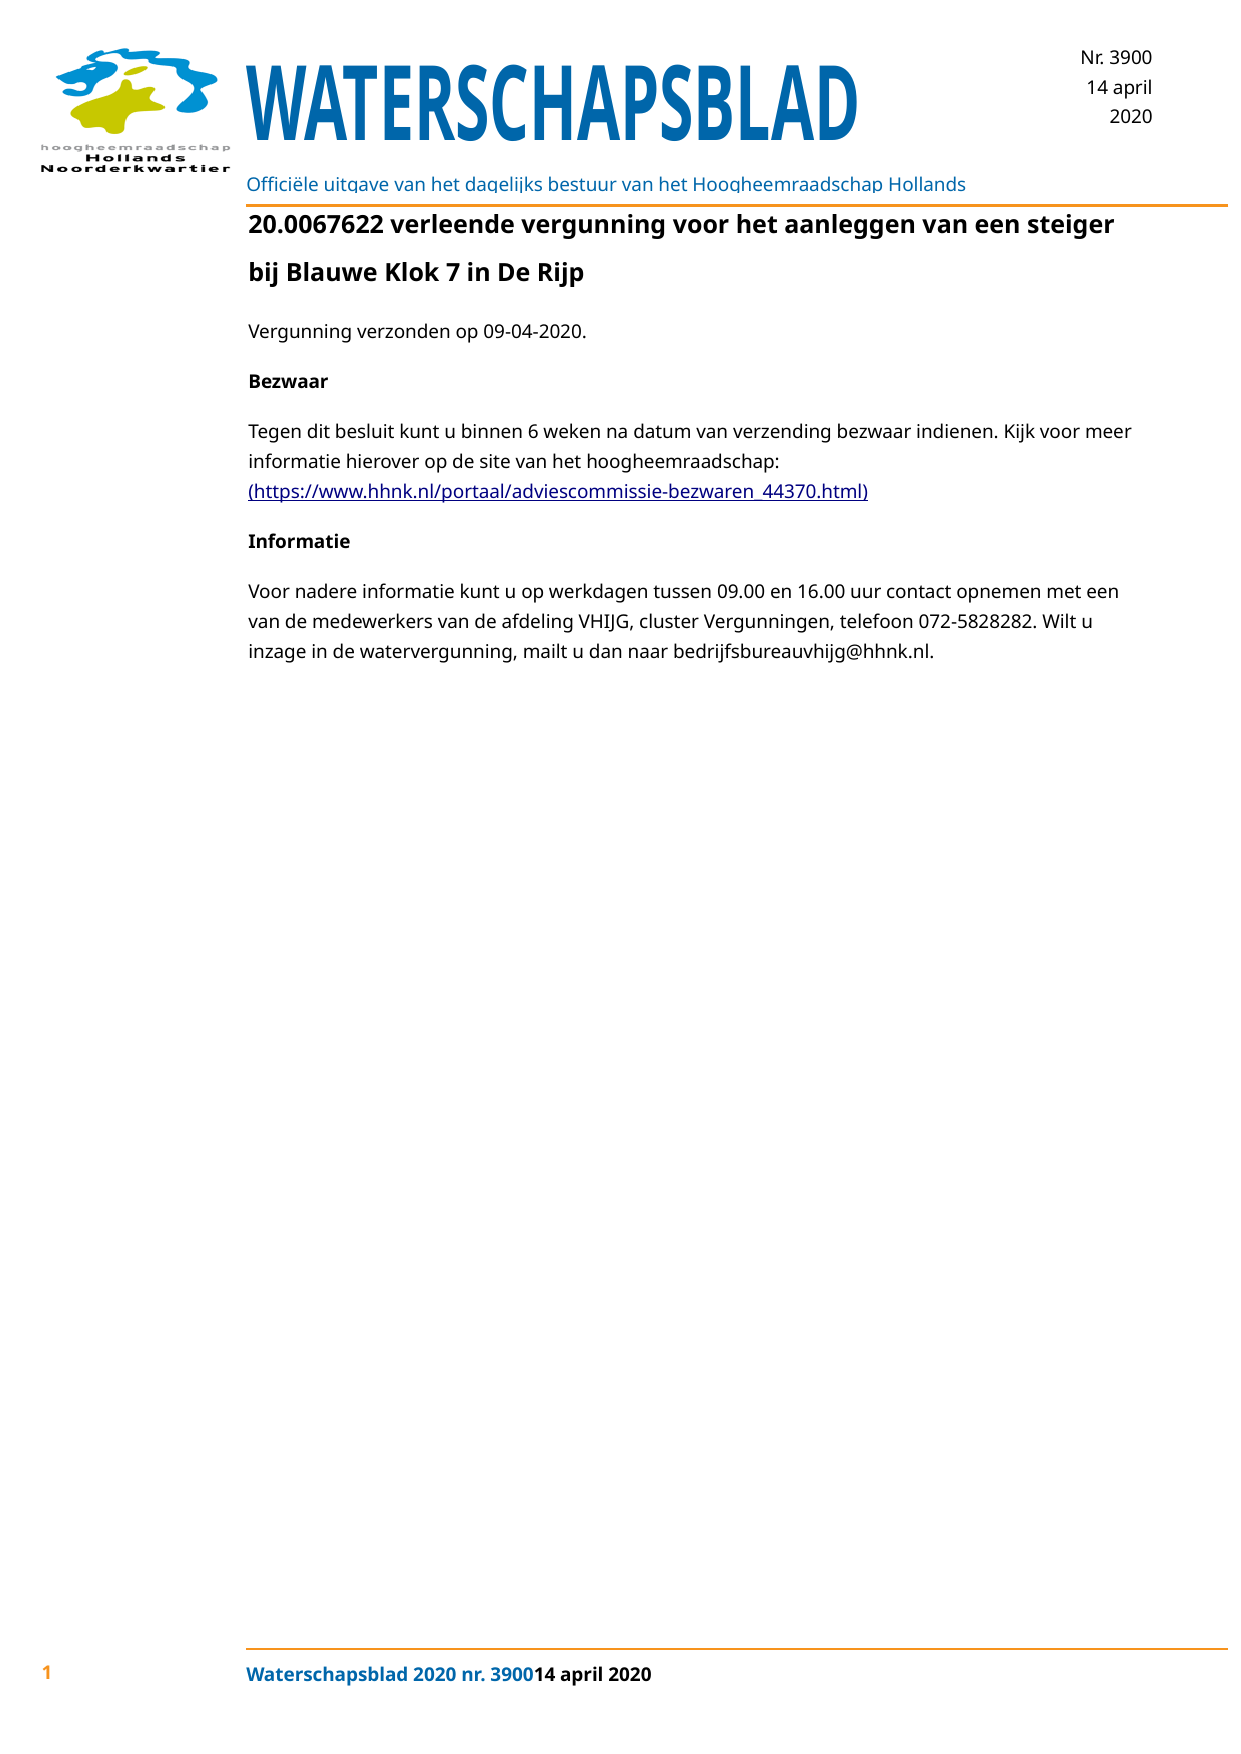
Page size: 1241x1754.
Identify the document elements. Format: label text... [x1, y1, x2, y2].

text Vergunning verzonden op 09-04-2020. [248, 318, 1152, 344]
text Informatie [248, 528, 1152, 554]
text Tegen dit besluit kunt u binnen 6 weken na datum van verzending bezwaar indienen. Kijk voor meer informatie hierover op de site van het hoogheemraadschap: (https://www.hhnk.nl/portaal/adviescommissie-bezwaren_44370.html) [248, 419, 1152, 504]
picture [41, 47, 231, 172]
text Voor nadere informatie kunt u op werkdagen tussen 09.00 en 16.00 uur contact opnemen met een van de medewerkers van de afdeling VHIJG, cluster Vergunningen, telefoon 072-5828282. Wilt u inzage in de watervergunning, mailt u dan naar bedrijfsbureauvhijg@hhnk.nl. [248, 579, 1152, 664]
text 20.0067622 verleende vergunning voor het aanleggen van een steiger bij Blauwe Klok 7 in De Rijp [248, 207, 1152, 288]
text Bezwaar [248, 368, 1152, 394]
